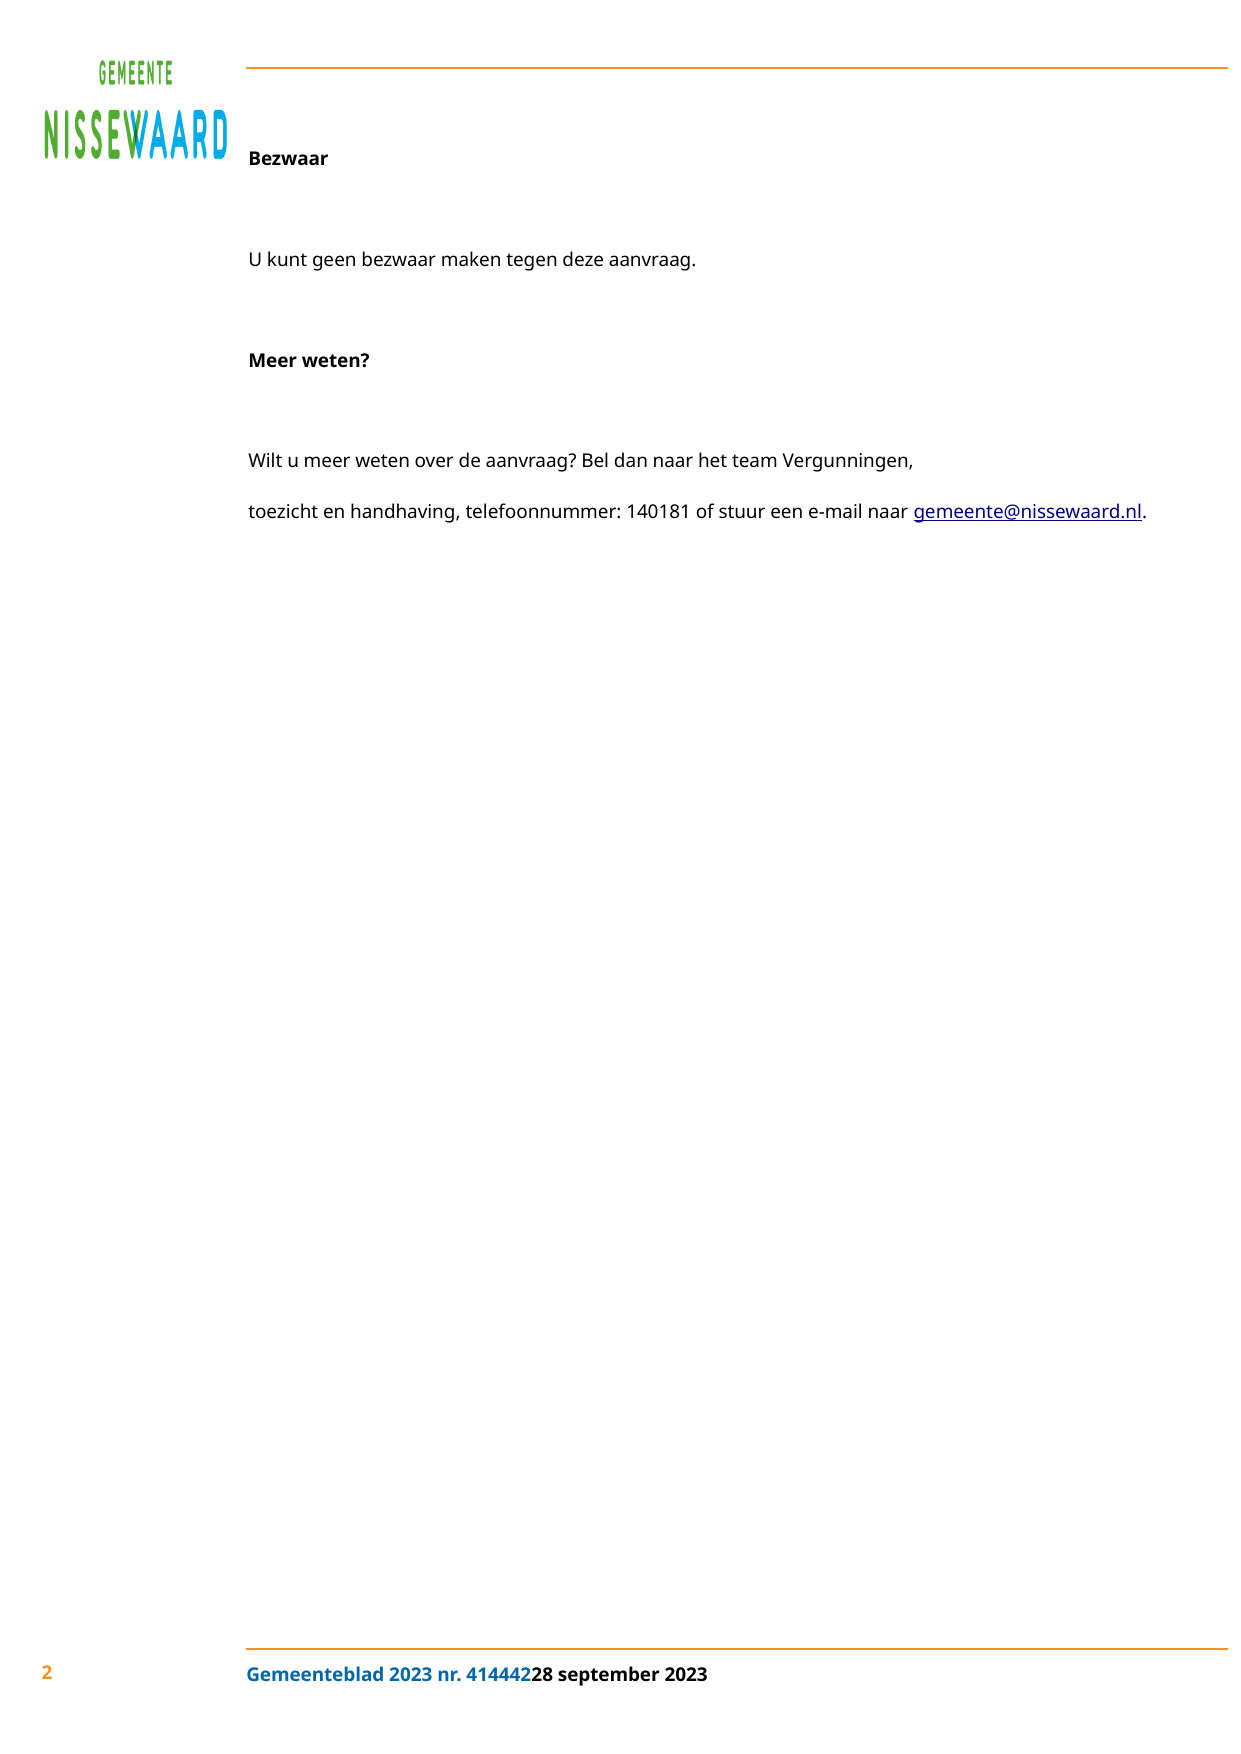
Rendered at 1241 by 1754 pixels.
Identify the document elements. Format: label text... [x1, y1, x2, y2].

text toezicht en handhaving, telefoonnummer: 140181 of stuur een e-mail naar gemeente@nissewaard.nl. [248, 498, 1152, 524]
text Wilt u meer weten over de aanvraag? Bel dan naar het team Vergunningen, [248, 448, 1152, 473]
picture [41, 47, 231, 172]
text Bezwaar [248, 145, 1152, 171]
text U kunt geen bezwaar maken tegen deze aanvraag. [248, 246, 1152, 272]
text Meer weten? [248, 347, 1152, 373]
